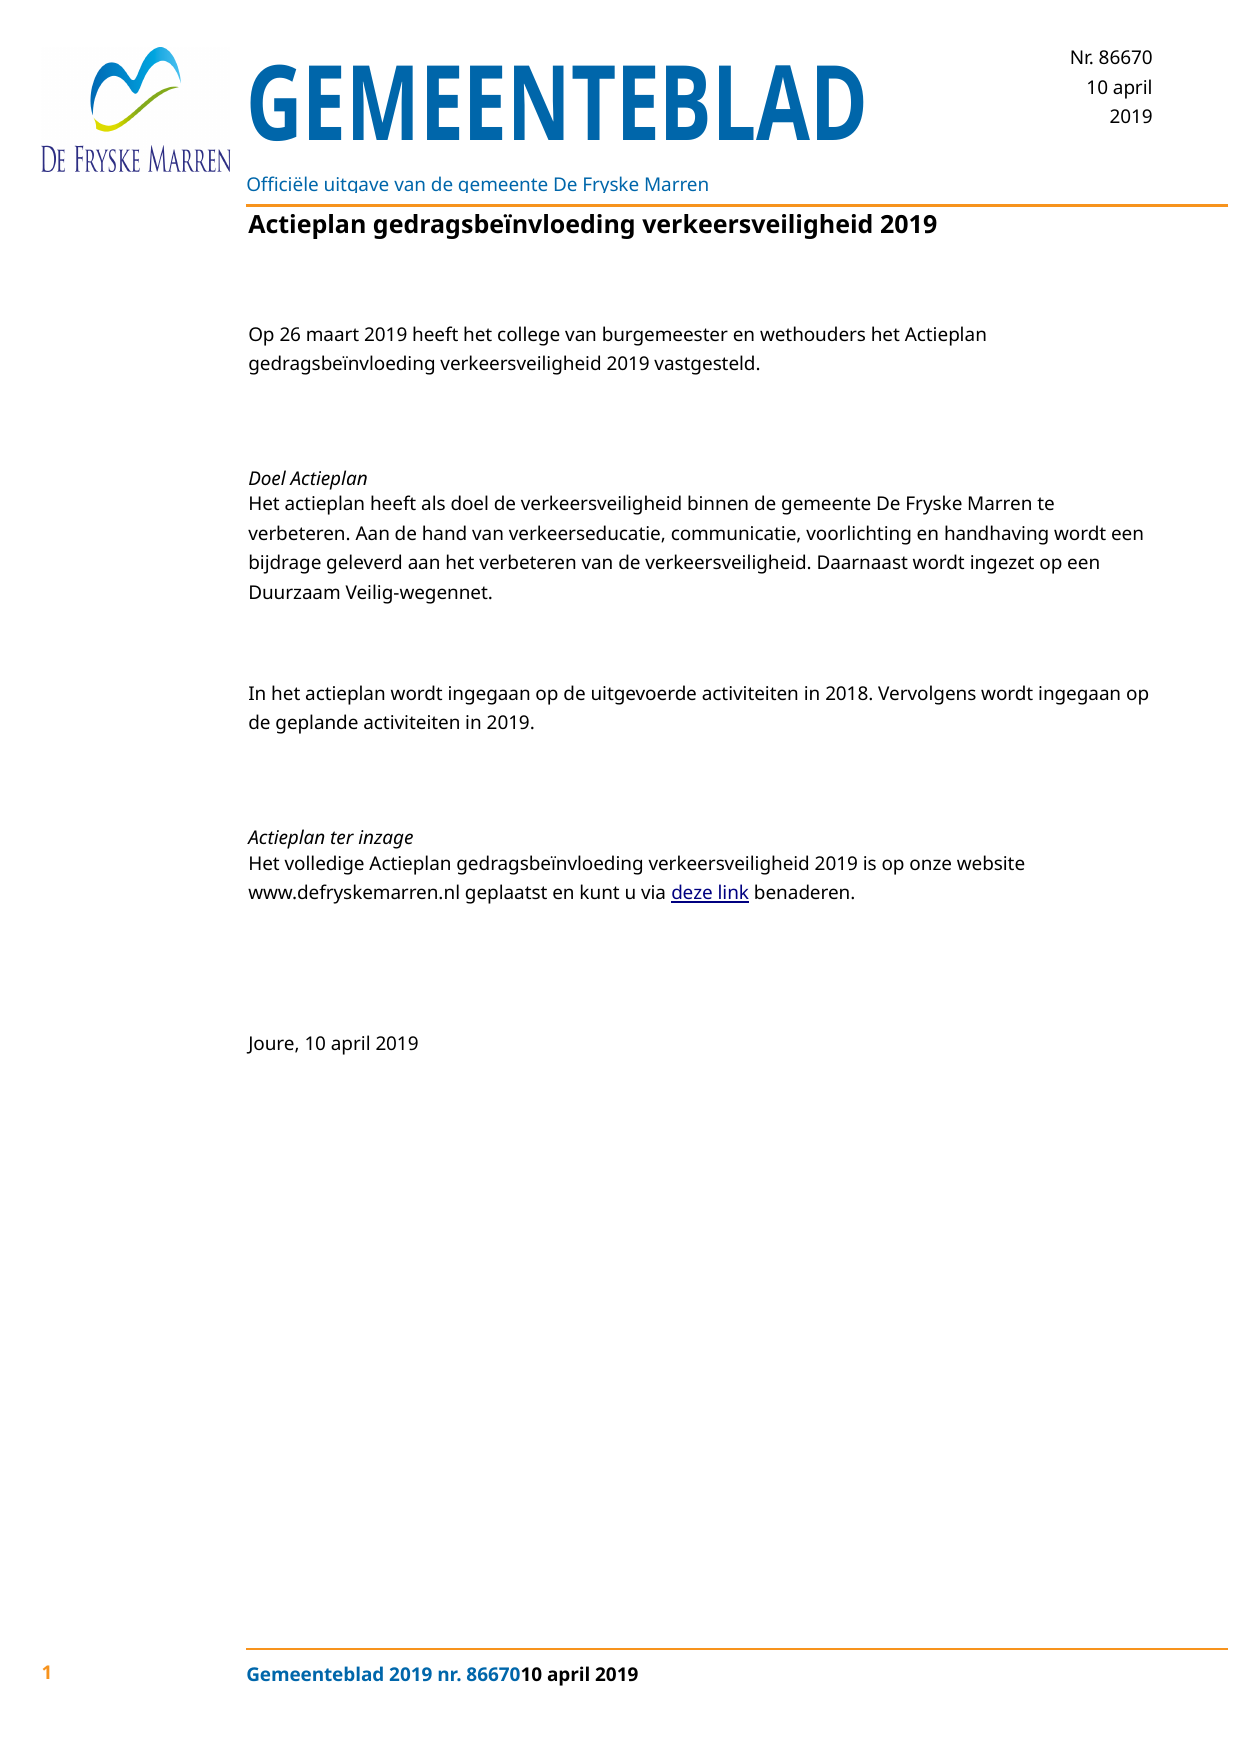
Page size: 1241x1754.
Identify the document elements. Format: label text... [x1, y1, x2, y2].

text Joure, 10 april 2019 [248, 1031, 1152, 1056]
text Het actieplan heeft als doel de verkeersveiligheid binnen de gemeente De Fryske Marren te verbeteren. Aan de hand van verkeerseducatie, communicatie, voorlichting en handhaving wordt een bijdrage geleverd aan het verbeteren van de verkeersveiligheid. Daarnaast wordt ingezet op een Duurzaam Veilig-wegennet. [248, 490, 1152, 605]
text In het actieplan wordt ingegaan op de uitgevoerde activiteiten in 2018. Vervolgens wordt ingegaan op de geplande activiteiten in 2019. [248, 680, 1152, 735]
text Actieplan gedragsbeïnvloeding verkeersveiligheid 2019 [248, 207, 1152, 241]
text Actieplan ter inzage [248, 824, 1152, 850]
text Het volledige Actieplan gedragsbeïnvloeding verkeersveiligheid 2019 is op onze website www.defryskemarren.nl geplaatst en kunt u via deze link benaderen. [248, 850, 1152, 905]
picture [41, 47, 231, 172]
text Doel Actieplan [248, 465, 1152, 490]
text Op 26 maart 2019 heeft het college van burgemeester en wethouders het Actieplan gedragsbeïnvloeding verkeersveiligheid 2019 vastgesteld. [248, 321, 1152, 376]
